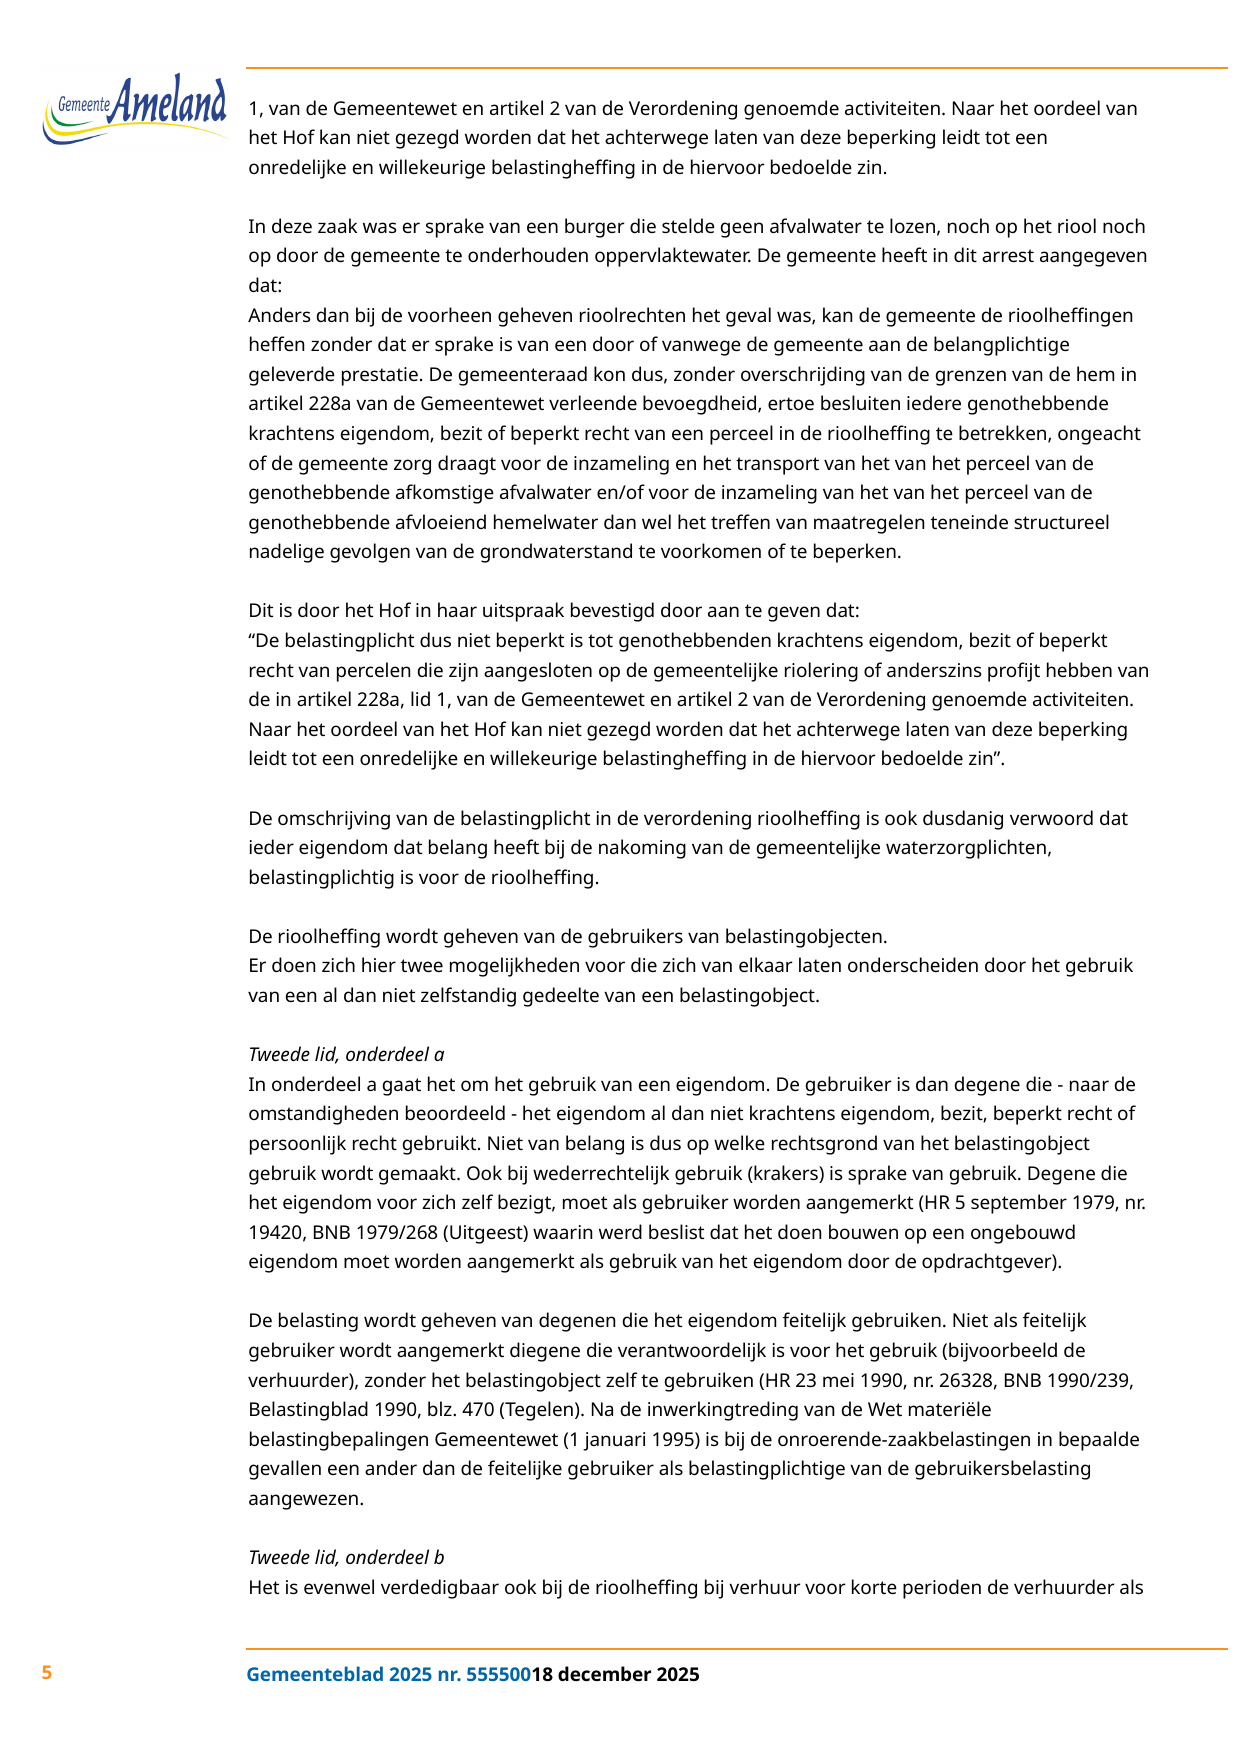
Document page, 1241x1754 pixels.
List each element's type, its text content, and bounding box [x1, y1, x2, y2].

text Anders dan bij de voorheen geheven rioolrechten het geval was, kan de gemeente de rioolheffingen heffen zonder dat er sprake is van een door of vanwege de gemeente aan de belangplichtige geleverde prestatie. De gemeenteraad kon dus, zonder overschrijding van de grenzen van de hem in artikel 228a van de Gemeentewet verleende bevoegdheid, ertoe besluiten iedere genothebbende krachtens eigendom, bezit of beperkt recht van een perceel in de rioolheffing te betrekken, ongeacht of de gemeente zorg draagt voor de inzameling en het transport van het van het perceel van de genothebbende afkomstige afvalwater en/of voor de inzameling van het van het perceel van de genothebbende afvloeiend hemelwater dan wel het treffen van maatregelen teneinde structureel nadelige gevolgen van de grondwaterstand te voorkomen of te beperken. [248, 302, 1152, 564]
text De belasting wordt geheven van degenen die het eigendom feitelijk gebruiken. Niet als feitelijk gebruiker wordt aangemerkt diegene die verantwoordelijk is voor het gebruik (bijvoorbeeld de verhuurder), zonder het belastingobject zelf te gebruiken (HR 23 mei 1990, nr. 26328, BNB 1990/239, Belastingblad 1990, blz. 470 (Tegelen). Na de inwerkingtreding van de Wet materiële belastingbepalingen Gemeentewet (1 januari 1995) is bij de onroerende-zaakbelastingen in bepaalde gevallen een ander dan de feitelijke gebruiker als belastingplichtige van de gebruikersbelasting aangewezen. [248, 1308, 1152, 1511]
text De rioolheffing wordt geheven van de gebruikers van belastingobjecten. [248, 923, 1152, 949]
text In deze zaak was er sprake van een burger die stelde geen afvalwater te lozen, noch op het riool noch op door de gemeente te onderhouden oppervlaktewater. De gemeente heeft in dit arrest aangegeven dat: [248, 213, 1152, 298]
text Tweede lid, onderdeel a [248, 1041, 1152, 1067]
text In onderdeel a gaat het om het gebruik van een eigendom. De gebruiker is dan degene die - naar de omstandigheden beoordeeld - het eigendom al dan niet krachtens eigendom, bezit, beperkt recht of persoonlijk recht gebruikt. Niet van belang is dus op welke rechtsgrond van het belastingobject gebruik wordt gemaakt. Ook bij wederrechtelijk gebruik (krakers) is sprake van gebruik. Degene die het eigendom voor zich zelf bezigt, moet als gebruiker worden aangemerkt (HR 5 september 1979, nr. 19420, BNB 1979/268 (Uitgeest) waarin werd beslist dat het doen bouwen op een ongebouwd eigendom moet worden aangemerkt als gebruik van het eigendom door de opdrachtgever). [248, 1071, 1152, 1274]
text “De belastingplicht dus niet beperkt is tot genothebbenden krachtens eigendom, bezit of beperkt recht van percelen die zijn aangesloten op de gemeentelijke riolering of anderszins profijt hebben van de in artikel 228a, lid 1, van de Gemeentewet en artikel 2 van de Verordening genoemde activiteiten. Naar het oordeel van het Hof kan niet gezegd worden dat het achterwege laten van deze beperking leidt tot een onredelijke en willekeurige belastingheffing in de hiervoor bedoelde zin”. [248, 627, 1152, 771]
text Dit is door het Hof in haar uitspraak bevestigd door aan te geven dat: [248, 598, 1152, 623]
text De omschrijving van de belastingplicht in de verordening rioolheffing is ook dusdanig verwoord dat ieder eigendom dat belang heeft bij de nakoming van de gemeentelijke waterzorgplichten, belastingplichtig is voor de rioolheffing. [248, 805, 1152, 890]
text Er doen zich hier twee mogelijkheden voor die zich van elkaar laten onderscheiden door het gebruik van een al dan niet zelfstandig gedeelte van een belastingobject. [248, 953, 1152, 1008]
text Tweede lid, onderdeel b [248, 1544, 1152, 1570]
picture [41, 47, 231, 172]
text Het is evenwel verdedigbaar ook bij de rioolheffing bij verhuur voor korte perioden de verhuurder als [248, 1574, 1152, 1600]
text 1, van de Gemeentewet en artikel 2 van de Verordening genoemde activiteiten. Naar het oordeel van het Hof kan niet gezegd worden dat het achterwege laten van deze beperking leidt tot een onredelijke en willekeurige belastingheffing in de hiervoor bedoelde zin. [248, 95, 1152, 180]
